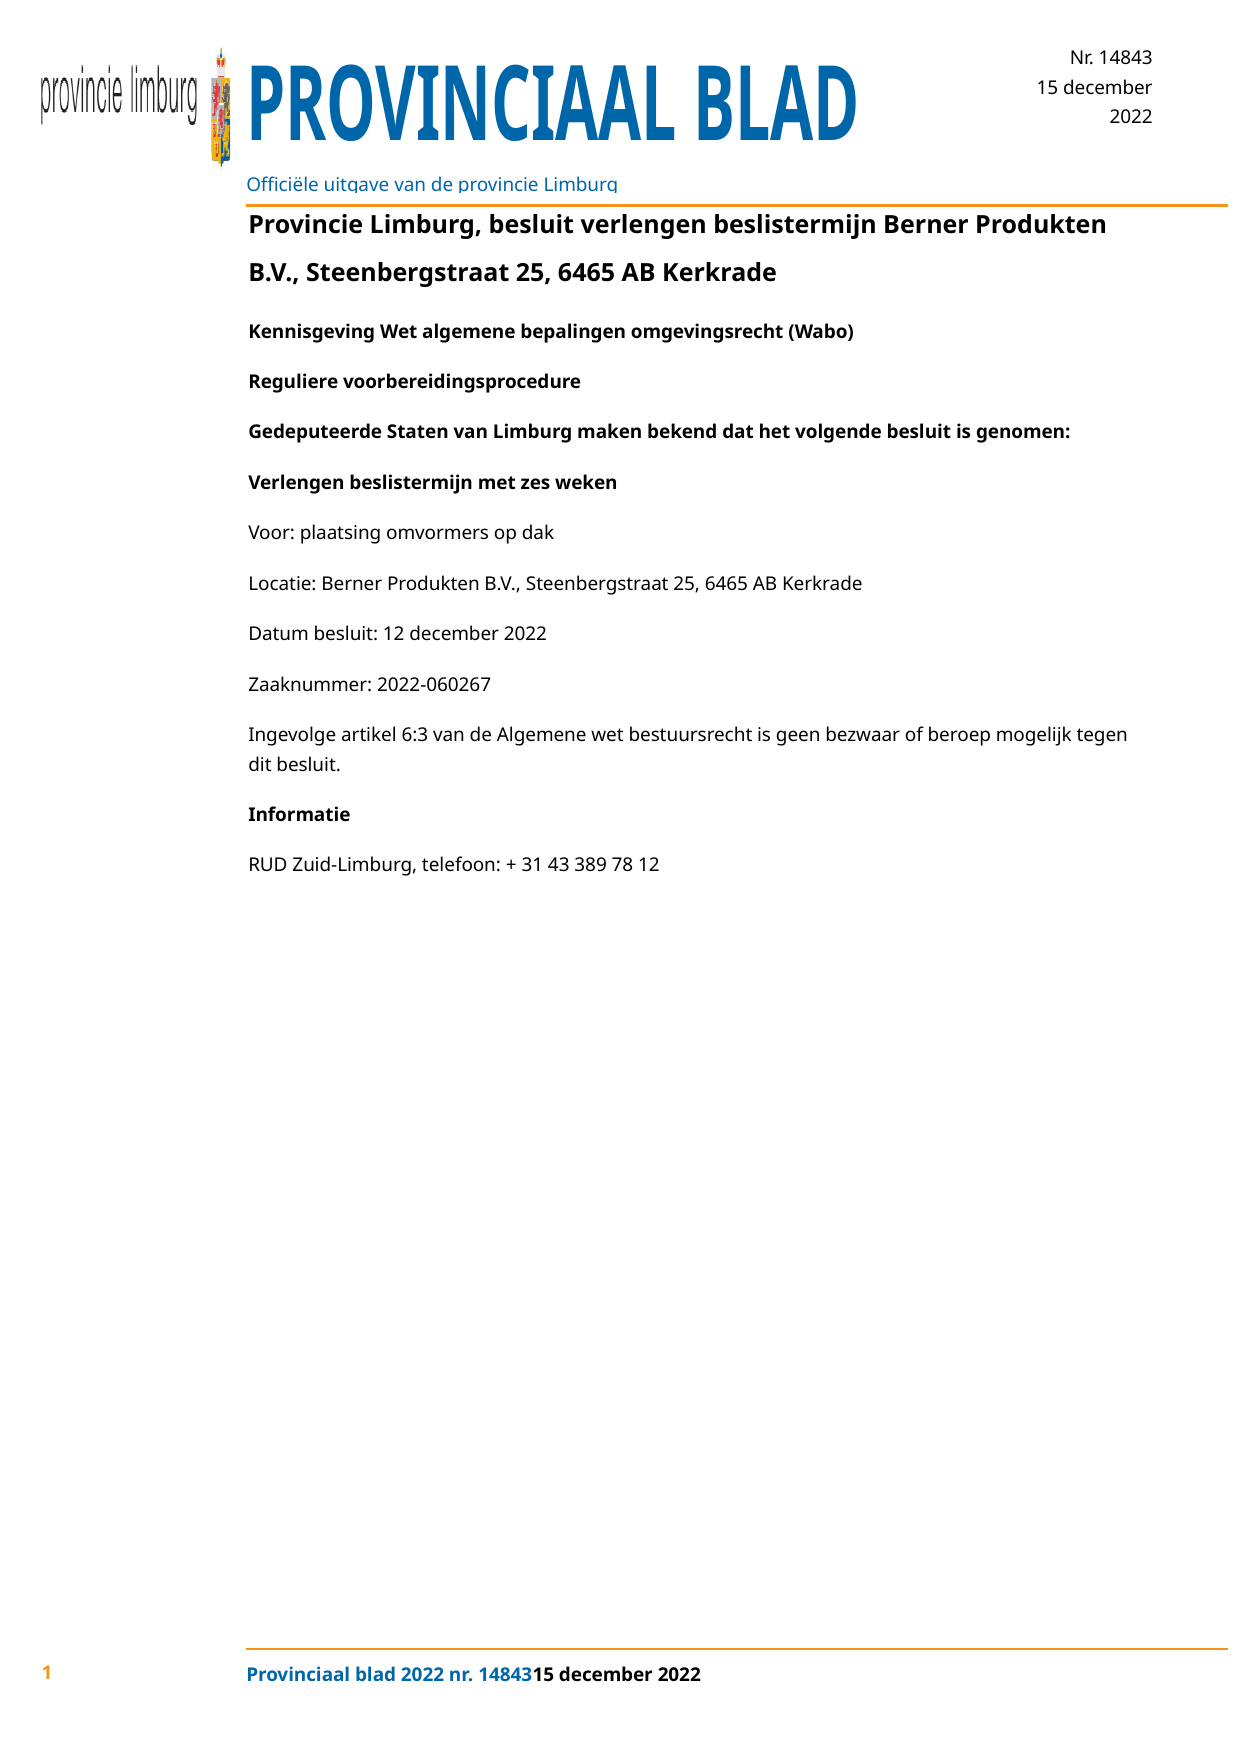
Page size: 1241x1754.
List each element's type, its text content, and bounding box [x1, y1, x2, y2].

text Kennisgeving Wet algemene bepalingen omgevingsrecht (Wabo) [248, 318, 1152, 344]
text Provincie Limburg, besluit verlengen beslistermijn Berner Produkten B.V., Steenbergstraat 25, 6465 AB Kerkrade [248, 207, 1152, 288]
text Verlengen beslistermijn met zes weken [248, 469, 1152, 495]
text Gedeputeerde Staten van Limburg maken bekend dat het volgende besluit is genomen: [248, 419, 1152, 444]
text Datum besluit: 12 december 2022 [248, 620, 1152, 646]
text Voor: plaatsing omvormers op dak [248, 519, 1152, 545]
text Zaaknummer: 2022-060267 [248, 671, 1152, 697]
text Ingevolge artikel 6:3 van de Algemene wet bestuursrecht is geen bezwaar of beroep mogelijk tegen dit besluit. [248, 721, 1152, 777]
text Informatie [248, 801, 1152, 827]
text Reguliere voorbereidingsprocedure [248, 368, 1152, 394]
text Locatie: Berner Produkten B.V., Steenbergstraat 25, 6465 AB Kerkrade [248, 570, 1152, 596]
text RUD Zuid-Limburg, telefoon: + 31 43 389 78 12 [248, 852, 1152, 877]
picture [41, 47, 231, 172]
